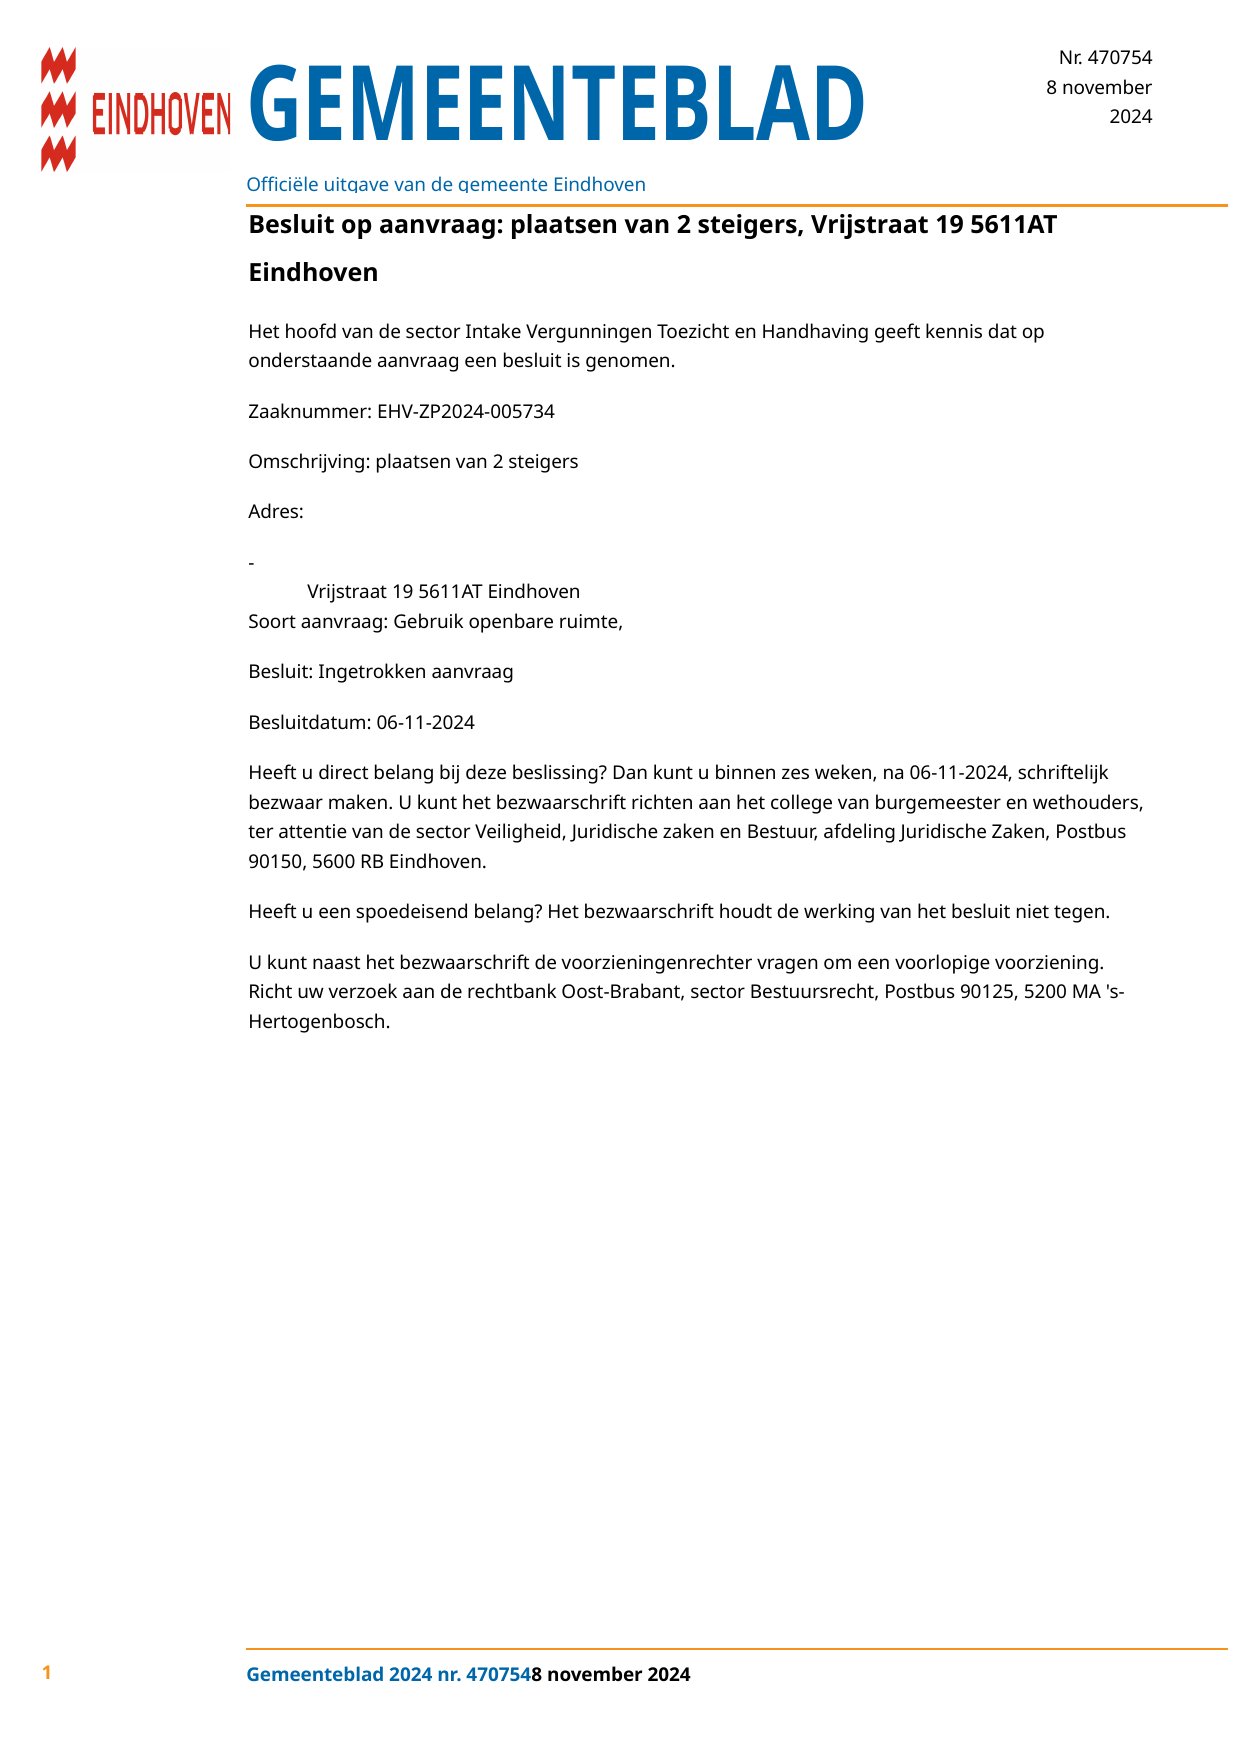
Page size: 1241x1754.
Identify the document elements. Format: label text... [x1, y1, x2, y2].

text Zaaknummer: EHV-ZP2024-005734 [248, 398, 1152, 424]
text Soort aanvraag: Gebruik openbare ruimte, [248, 608, 1152, 634]
text Omschrijving: plaatsen van 2 steigers [248, 448, 1152, 474]
text Heeft u een spoedeisend belang? Het bezwaarschrift houdt de werking van het besluit niet tegen. [248, 899, 1152, 924]
text Besluit op aanvraag: plaatsen van 2 steigers, Vrijstraat 19 5611AT Eindhoven [248, 207, 1152, 288]
text Besluitdatum: 06-11-2024 [248, 709, 1152, 735]
text Besluit: Ingetrokken aanvraag [248, 659, 1152, 684]
list Vrijstraat 19 5611AT Eindhoven [248, 579, 1152, 604]
text U kunt naast het bezwaarschrift de voorzieningenrechter vragen om een voorlopige voorziening. Richt uw verzoek aan de rechtbank Oost-Brabant, sector Bestuursrecht, Postbus 90125, 5200 MA 's-Hertogenbosch. [248, 949, 1152, 1034]
text Adres: [248, 499, 1152, 524]
text Het hoofd van de sector Intake Vergunningen Toezicht en Handhaving geeft kennis dat op onderstaande aanvraag een besluit is genomen. [248, 318, 1152, 373]
text Heeft u direct belang bij deze beslissing? Dan kunt u binnen zes weken, na 06-11-2024, schriftelijk bezwaar maken. U kunt het bezwaarschrift richten aan het college van burgemeester en wethouders, ter attentie van de sector Veiligheid, Juridische zaken en Bestuur, afdeling Juridische Zaken, Postbus 90150, 5600 RB Eindhoven. [248, 759, 1152, 874]
picture [41, 47, 231, 172]
